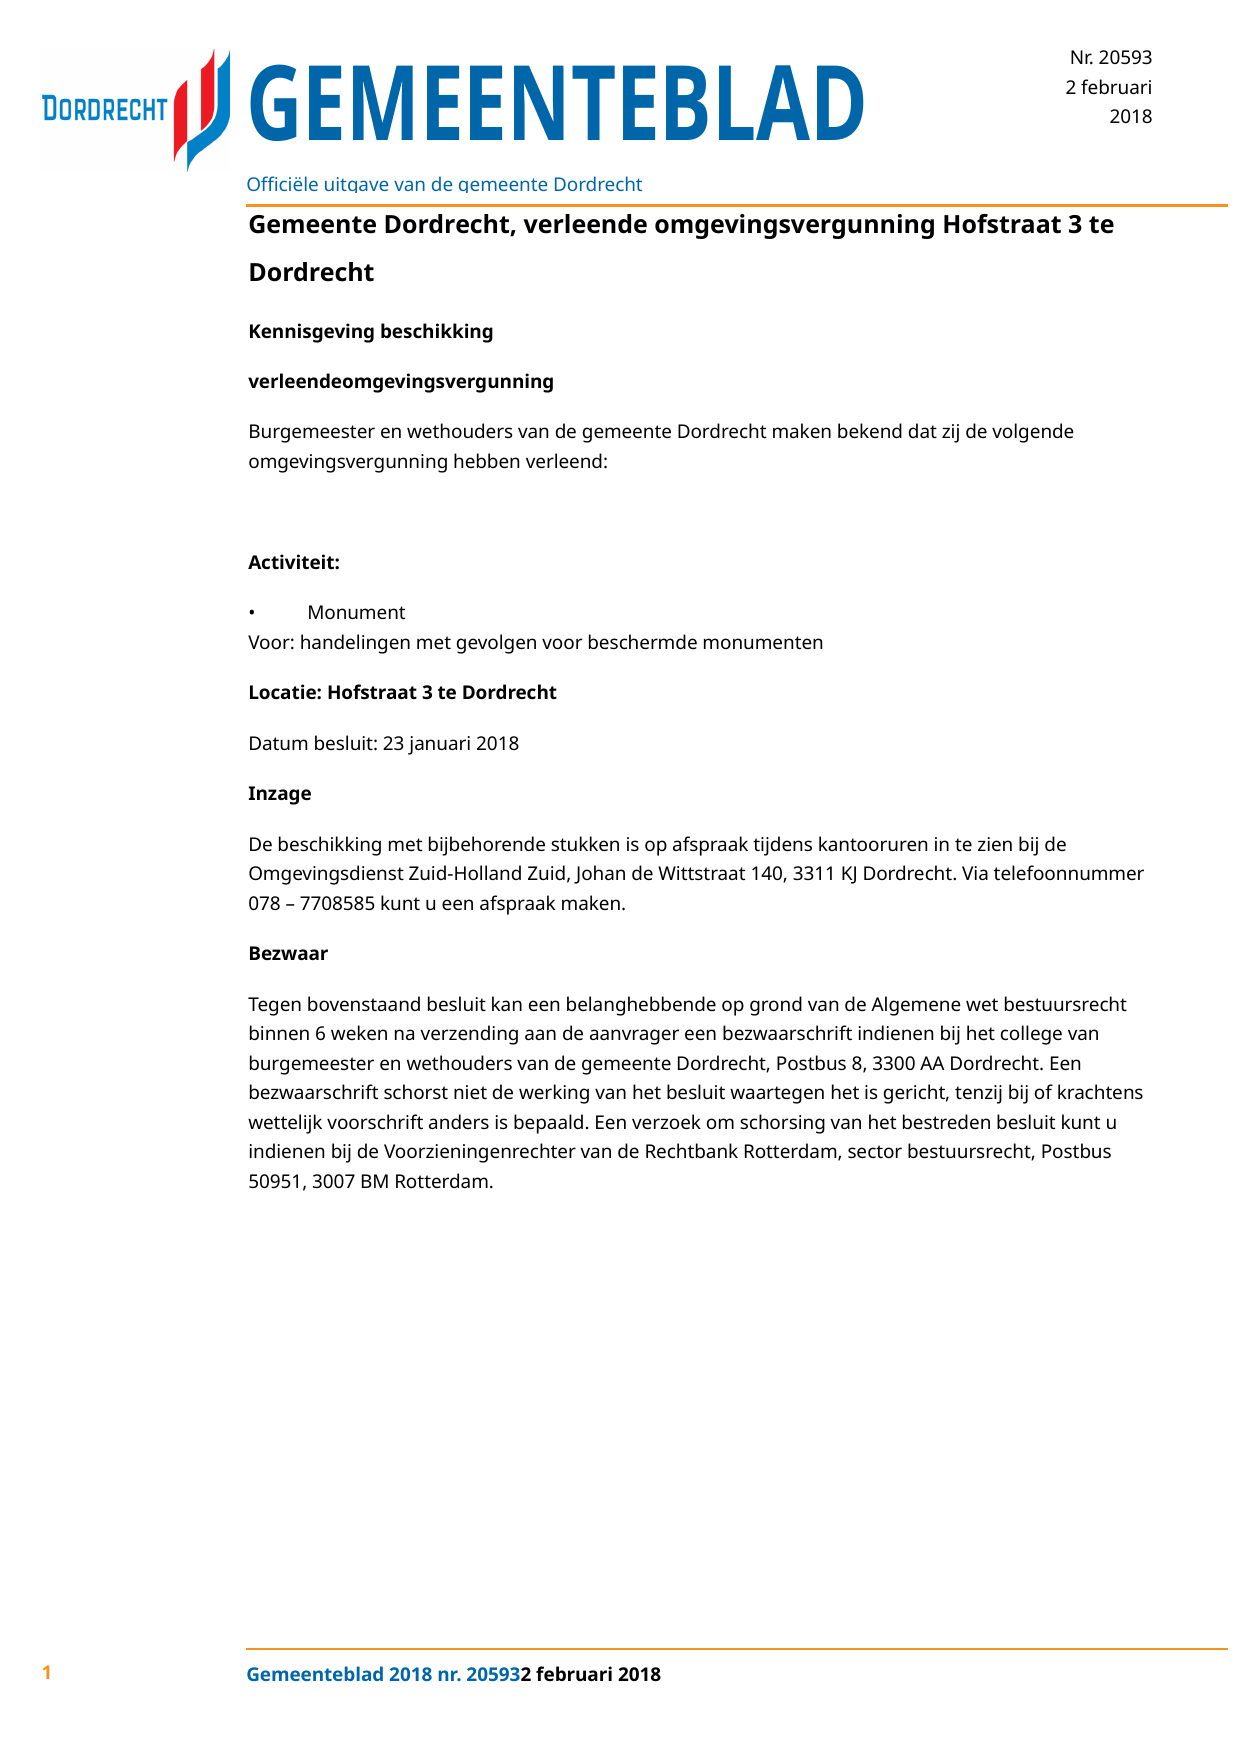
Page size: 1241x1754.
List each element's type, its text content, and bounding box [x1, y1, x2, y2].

text Tegen bovenstaand besluit kan een belanghebbende op grond van de Algemene wet bestuursrecht binnen 6 weken na verzending aan de aanvrager een bezwaarschrift indienen bij het college van burgemeester en wethouders van de gemeente Dordrecht, Postbus 8, 3300 AA Dordrecht. Een bezwaarschrift schorst niet de werking van het besluit waartegen het is gericht, tenzij bij of krachtens wettelijk voorschrift anders is bepaald. Een verzoek om schorsing van het bestreden besluit kunt u indienen bij de Voorzieningenrechter van de Rechtbank Rotterdam, sector bestuursrecht, Postbus 50951, 3007 BM Rotterdam. [248, 991, 1152, 1194]
text Gemeente Dordrecht, verleende omgevingsvergunning Hofstraat 3 te Dordrecht [248, 207, 1152, 288]
text Locatie: Hofstraat 3 te Dordrecht [248, 679, 1152, 705]
text Voor: handelingen met gevolgen voor beschermde monumenten [248, 629, 1152, 655]
list Monument [248, 599, 1152, 625]
text Bezwaar [248, 940, 1152, 966]
text Activiteit: [248, 549, 1152, 575]
text Datum besluit: 23 januari 2018 [248, 730, 1152, 756]
text Burgemeester en wethouders van de gemeente Dordrecht maken bekend dat zij de volgende omgevingsvergunning hebben verleend: [248, 419, 1152, 474]
picture [41, 47, 231, 172]
text De beschikking met bijbehorende stukken is op afspraak tijdens kantooruren in te zien bij de Omgevingsdienst Zuid-Holland Zuid, Johan de Wittstraat 140, 3311 KJ Dordrecht. Via telefoonnummer 078 – 7708585 kunt u een afspraak maken. [248, 831, 1152, 916]
text verleendeomgevingsvergunning [248, 368, 1152, 394]
text Kennisgeving beschikking [248, 318, 1152, 344]
text Inzage [248, 780, 1152, 806]
